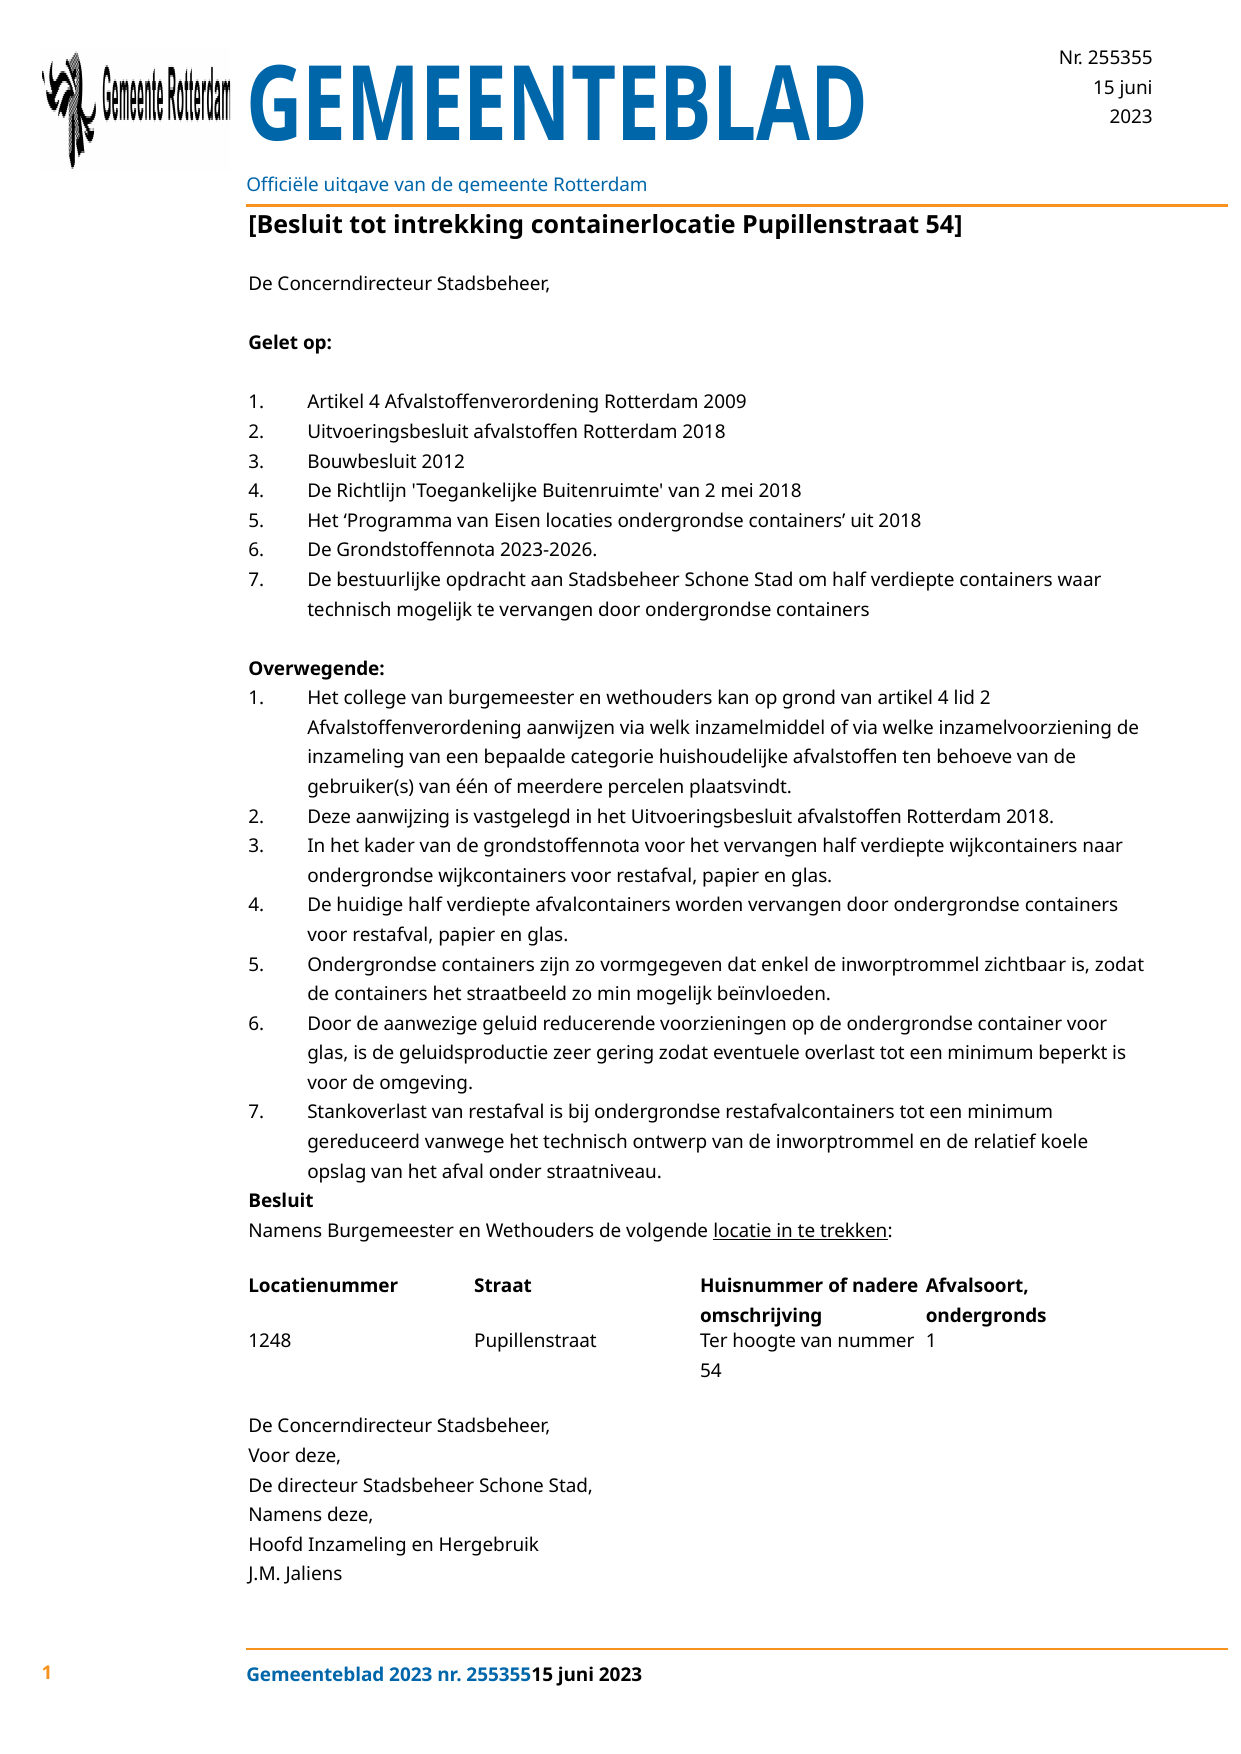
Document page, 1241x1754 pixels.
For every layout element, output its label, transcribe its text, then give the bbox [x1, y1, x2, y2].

text De Concerndirecteur Stadsbeheer, [248, 1413, 1152, 1438]
text [Besluit tot intrekking containerlocatie Pupillenstraat 54] [248, 207, 1152, 241]
text De directeur Stadsbeheer Schone Stad, [248, 1472, 1152, 1498]
list De bestuurlijke opdracht aan Stadsbeheer Schone Stad om half verdiepte containers waar technisch mogelijk te vervangen door ondergrondse containers [248, 566, 1152, 621]
table_cell 1248 [248, 1328, 474, 1383]
table_cell Ter hoogte van nummer 54 [700, 1328, 926, 1383]
text Besluit [248, 1187, 1152, 1213]
table_cell 1 [926, 1328, 1152, 1383]
text Hoofd Inzameling en Hergebruik [248, 1531, 1152, 1557]
list Uitvoeringsbesluit afvalstoffen Rotterdam 2018 [248, 418, 1152, 444]
text Overwegende: [248, 655, 1152, 681]
picture [41, 47, 231, 172]
list Het college van burgemeester en wethouders kan op grond van artikel 4 lid 2 Afvalstoffenverordening aanwijzen via welk inzamelmiddel of via welke inzamelvoorziening de inzameling van een bepaalde categorie huishoudelijke afvalstoffen ten behoeve van de gebruiker(s) van één of meerdere percelen plaatsvindt. [248, 684, 1152, 799]
list Artikel 4 Afvalstoffenverordening Rotterdam 2009 [248, 389, 1152, 414]
list Deze aanwijzing is vastgelegd in het Uitvoeringsbesluit afvalstoffen Rotterdam 2018. [248, 803, 1152, 828]
table_cell Pupillenstraat [474, 1328, 700, 1383]
table_header Huisnummer of nadere omschrijving [700, 1273, 926, 1328]
text J.M. Jaliens [248, 1561, 1152, 1586]
list Het ‘Programma van Eisen locaties ondergrondse containers’ uit 2018 [248, 507, 1152, 533]
text Voor deze, [248, 1442, 1152, 1468]
list Stankoverlast van restafval is bij ondergrondse restafvalcontainers tot een minimum gereduceerd vanwege het technisch ontwerp van de inworptrommel en de relatief koele opslag van het afval onder straatniveau. [248, 1099, 1152, 1183]
list Ondergrondse containers zijn zo vormgegeven dat enkel de inworptrommel zichtbaar is, zodat de containers het straatbeeld zo min mogelijk beïnvloeden. [248, 951, 1152, 1006]
text De Concerndirecteur Stadsbeheer, [248, 270, 1152, 296]
list De Richtlijn 'Toegankelijke Buitenruimte' van 2 mei 2018 [248, 477, 1152, 503]
text Namens deze, [248, 1501, 1152, 1527]
text Namens Burgemeester en Wethouders de volgende locatie in te trekken: [248, 1217, 1152, 1243]
list De Grondstoffennota 2023-2026. [248, 537, 1152, 562]
list De huidige half verdiepte afvalcontainers worden vervangen door ondergrondse containers voor restafval, papier en glas. [248, 892, 1152, 947]
table_header Locatienummer [248, 1273, 474, 1328]
text Gelet op: [248, 329, 1152, 355]
table_header Straat [474, 1273, 700, 1328]
list Bouwbesluit 2012 [248, 448, 1152, 473]
table_header Afvalsoort, ondergronds [926, 1273, 1152, 1328]
list In het kader van de grondstoffennota voor het vervangen half verdiepte wijkcontainers naar ondergrondse wijkcontainers voor restafval, papier en glas. [248, 832, 1152, 888]
list Door de aanwezige geluid reducerende voorzieningen op de ondergrondse container voor glas, is de geluidsproductie zeer gering zodat eventuele overlast tot een minimum beperkt is voor de omgeving. [248, 1010, 1152, 1095]
